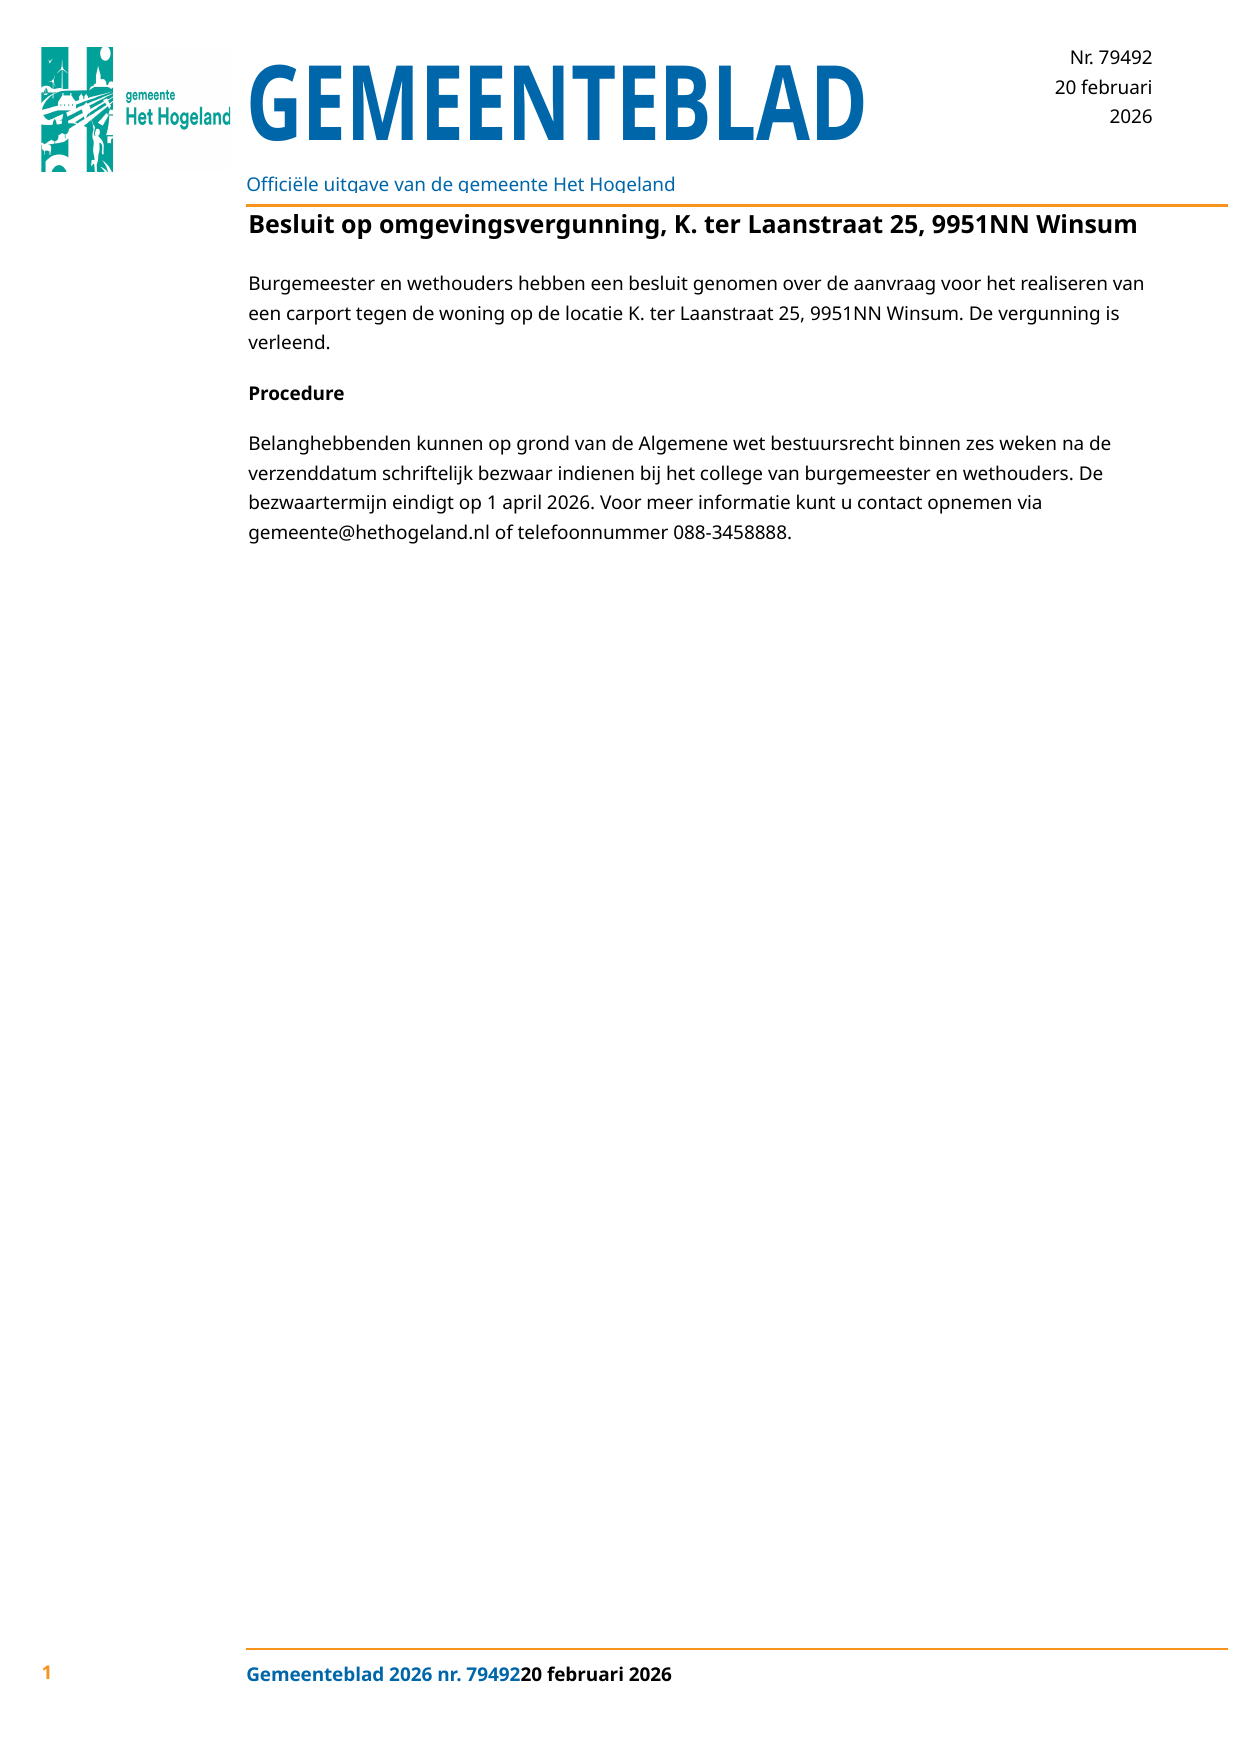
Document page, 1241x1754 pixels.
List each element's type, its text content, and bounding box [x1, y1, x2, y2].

text Besluit op omgevingsvergunning, K. ter Laanstraat 25, 9951NN Winsum [248, 207, 1152, 241]
text Burgemeester en wethouders hebben een besluit genomen over de aanvraag voor het realiseren van een carport tegen de woning op de locatie K. ter Laanstraat 25, 9951NN Winsum. De vergunning is verleend. [248, 270, 1152, 355]
text Belanghebbenden kunnen op grond van de Algemene wet bestuursrecht binnen zes weken na de verzenddatum schriftelijk bezwaar indienen bij het college van burgemeester en wethouders. De bezwaartermijn eindigt op 1 april 2026. Voor meer informatie kunt u contact opnemen via gemeente@hethogeland.nl of telefoonnummer 088-3458888. [248, 430, 1152, 545]
picture [41, 47, 231, 172]
text Procedure [248, 380, 1152, 406]
